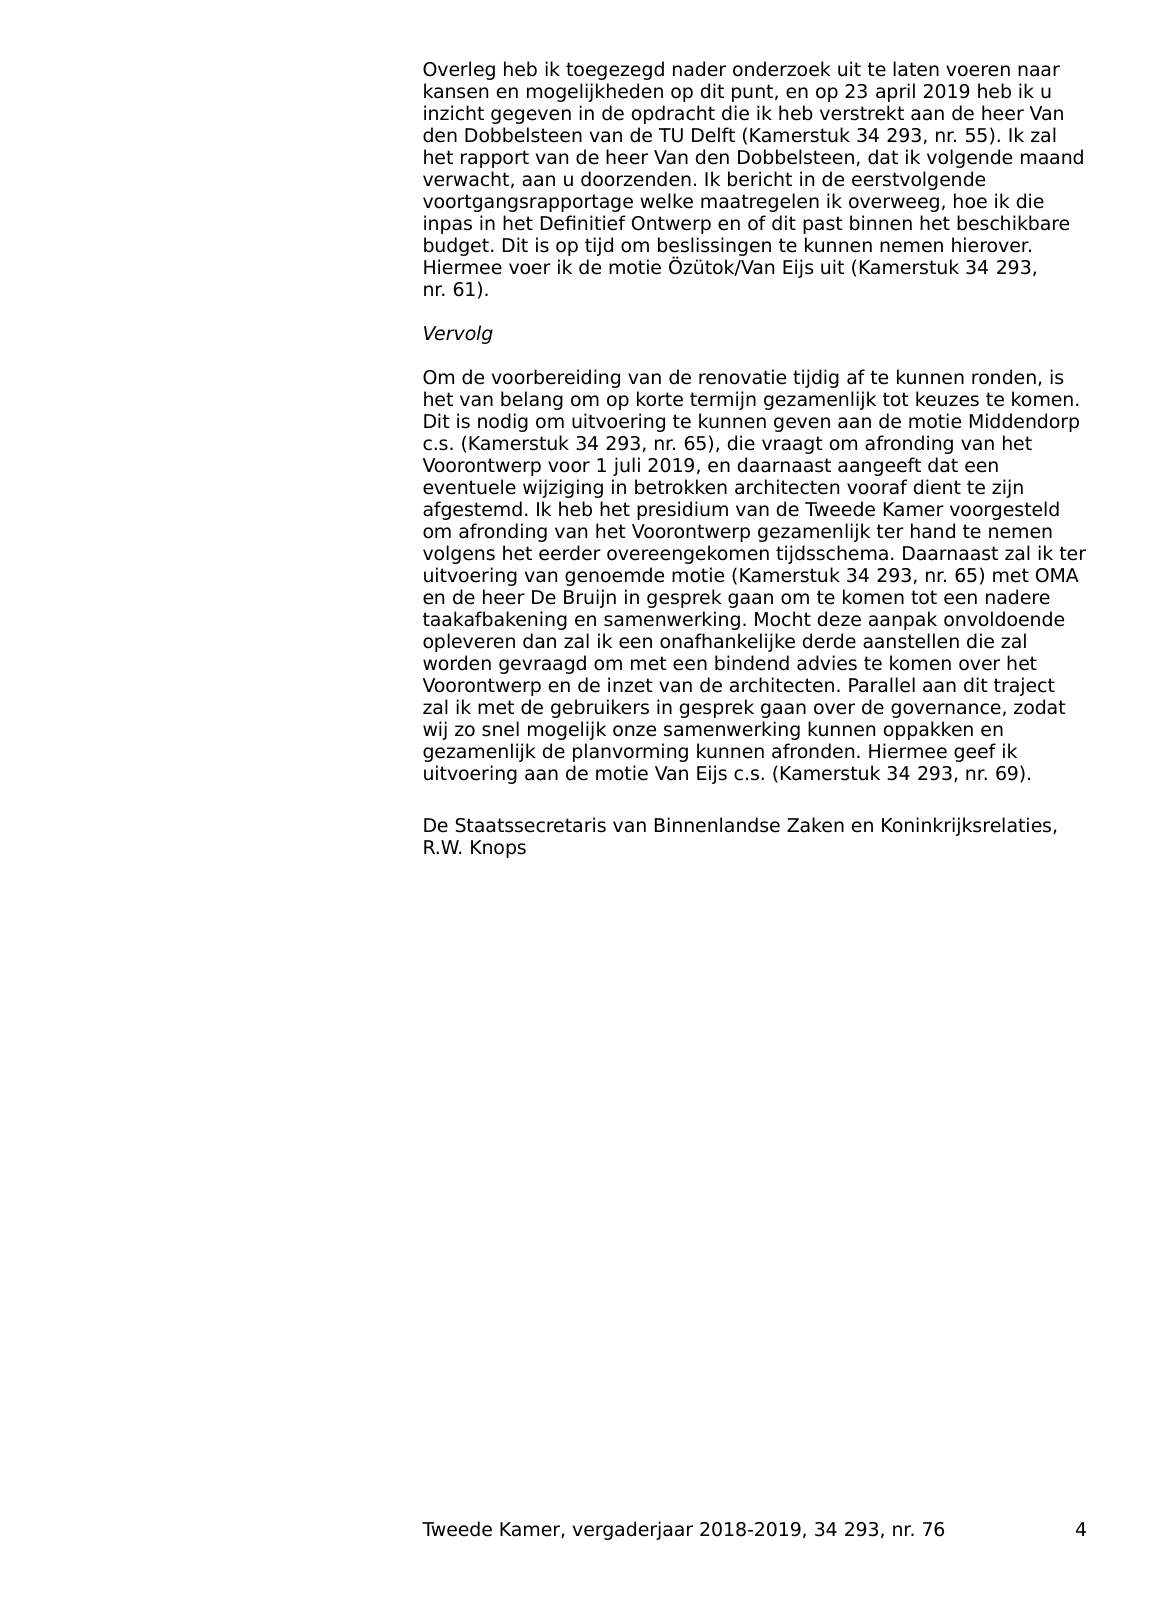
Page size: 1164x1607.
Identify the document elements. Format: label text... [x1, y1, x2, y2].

text De Staatssecretaris van Binnenlandse Zaken en Koninkrijksrelaties, R.W. Knops [422, 815, 1087, 859]
text Overleg heb ik toegezegd nader onderzoek uit te laten voeren naar kansen en mogelijkheden op dit punt, en op 23 april 2019 heb ik u inzicht gegeven in de opdracht die ik heb verstrekt aan de heer Van den Dobbelsteen van de TU Delft (Kamerstuk 34 293, nr. 55). Ik zal het rapport van de heer Van den Dobbelsteen, dat ik volgende maand verwacht, aan u doorzenden. Ik bericht in de eerstvolgende voortgangsrapportage welke maatregelen ik overweeg, hoe ik die inpas in het Definitief Ontwerp en of dit past binnen het beschikbare budget. Dit is op tijd om beslissingen te kunnen nemen hierover. Hiermee voer ik de motie Özütok/Van Eijs uit (Kamerstuk 34 293, nr. 61). [422, 59, 1087, 301]
text Om de voorbereiding van de renovatie tijdig af te kunnen ronden, is het van belang om op korte termijn gezamenlijk tot keuzes te komen. Dit is nodig om uitvoering te kunnen geven aan de motie Middendorp c.s. (Kamerstuk 34 293, nr. 65), die vraagt om afronding van het Voorontwerp voor 1 juli 2019, en daarnaast aangeeft dat een eventuele wijziging in betrokken architecten vooraf dient te zijn afgestemd. Ik heb het presidium van de Tweede Kamer voorgesteld om afronding van het Voorontwerp gezamenlijk ter hand te nemen volgens het eerder overeengekomen tijdsschema. Daarnaast zal ik ter uitvoering van genoemde motie (Kamerstuk 34 293, nr. 65) met OMA en de heer De Bruijn in gesprek gaan om te komen tot een nadere taakafbakening en samenwerking. Mocht deze aanpak onvoldoende opleveren dan zal ik een onafhankelijke derde aanstellen die zal worden gevraagd om met een bindend advies te komen over het Voorontwerp en de inzet van de architecten. Parallel aan dit traject zal ik met de gebruikers in gesprek gaan over de governance, zodat wij zo snel mogelijk onze samenwerking kunnen oppakken en gezamenlijk de planvorming kunnen afronden. Hiermee geef ik uitvoering aan de motie Van Eijs c.s. (Kamerstuk 34 293, nr. 69). [422, 367, 1087, 785]
subtitle Vervolg [422, 323, 1087, 345]
